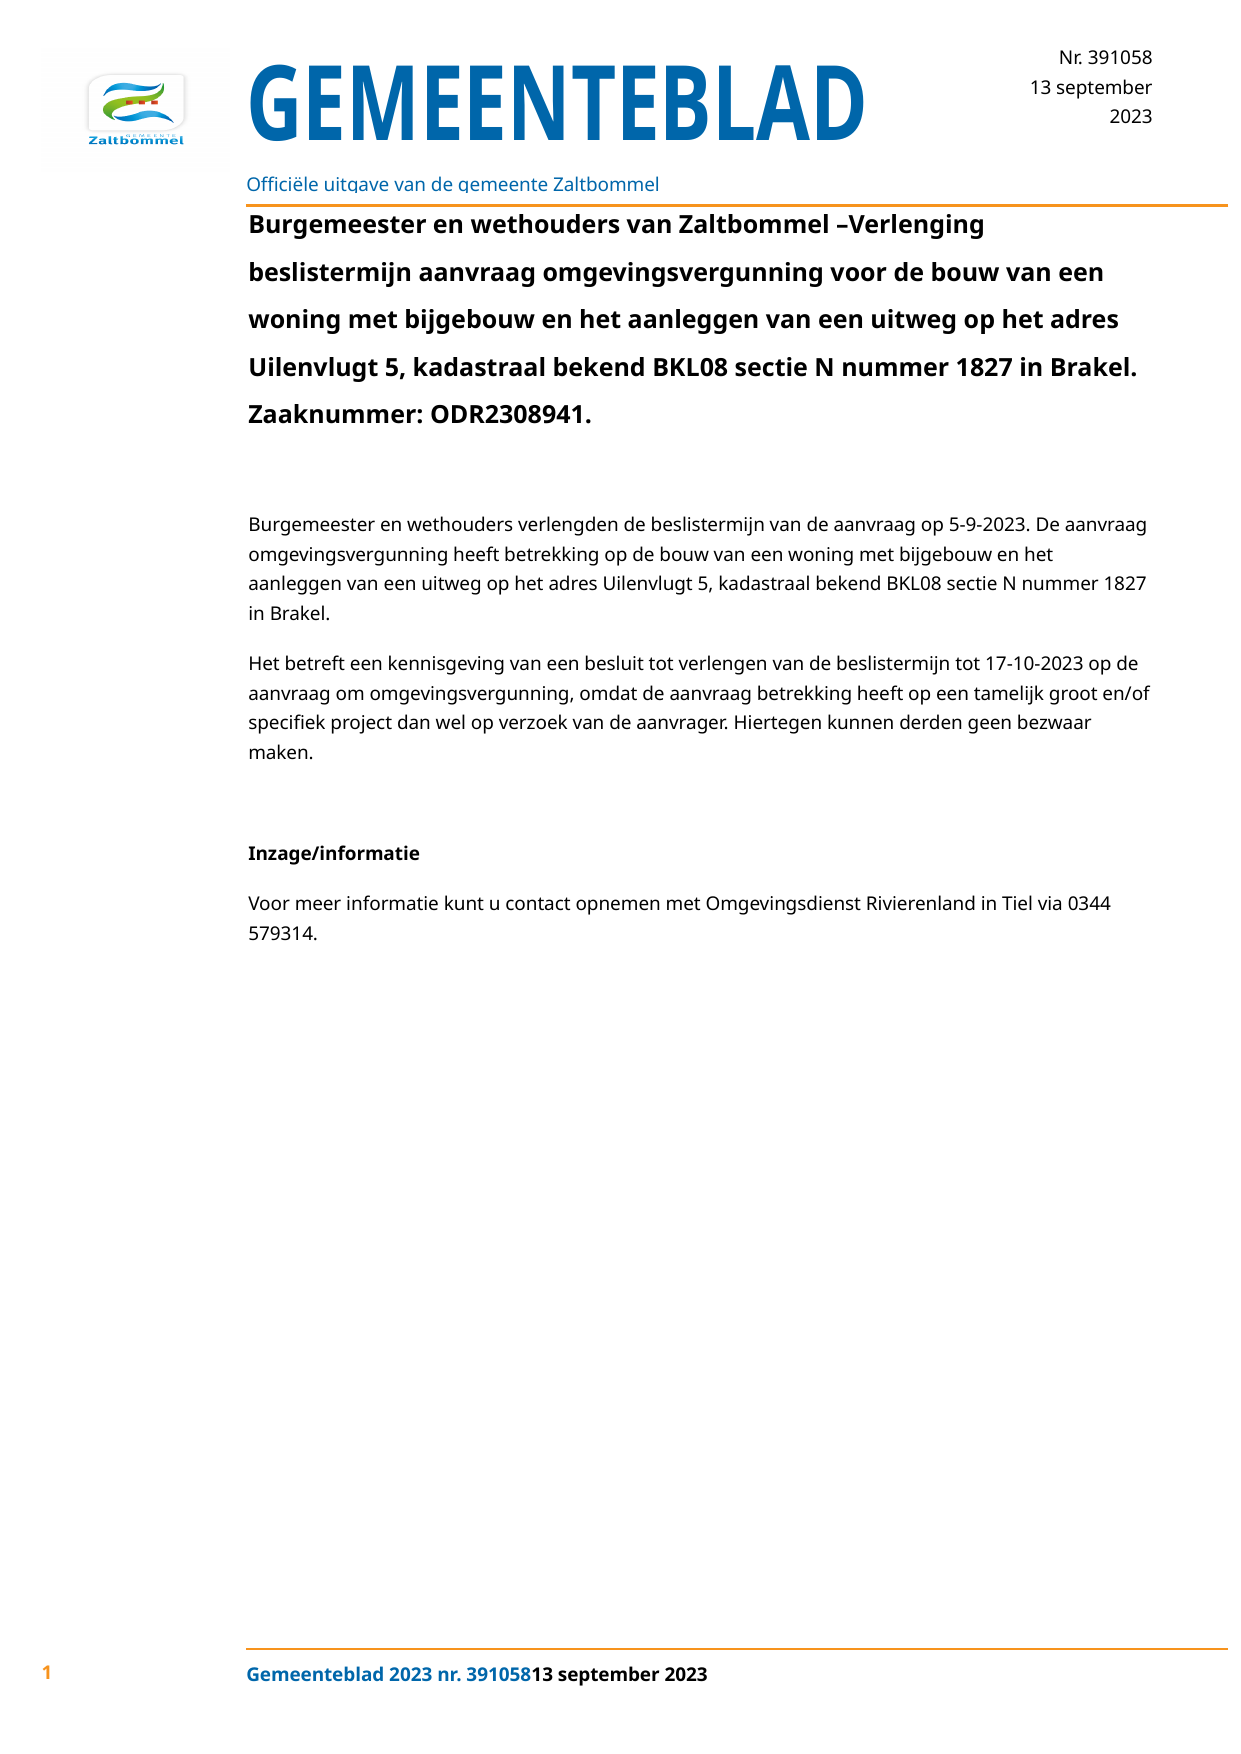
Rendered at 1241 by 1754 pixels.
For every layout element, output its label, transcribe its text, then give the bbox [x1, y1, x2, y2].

text Burgemeester en wethouders verlengden de beslistermijn van de aanvraag op 5-9-2023. De aanvraag omgevingsvergunning heeft betrekking op de bouw van een woning met bijgebouw en het aanleggen van een uitweg op het adres Uilenvlugt 5, kadastraal bekend BKL08 sectie N nummer 1827 in Brakel. [248, 511, 1152, 626]
picture [41, 47, 231, 172]
text Burgemeester en wethouders van Zaltbommel –Verlenging beslistermijn aanvraag omgevingsvergunning voor de bouw van een woning met bijgebouw en het aanleggen van een uitweg op het adres Uilenvlugt 5, kadastraal bekend BKL08 sectie N nummer 1827 in Brakel. Zaaknummer: ODR2308941. [248, 207, 1152, 431]
text Inzage/informatie [248, 840, 1152, 866]
text Voor meer informatie kunt u contact opnemen met Omgevingsdienst Rivierenland in Tiel via 0344 579314. [248, 890, 1152, 946]
text Het betreft een kennisgeving van een besluit tot verlengen van de beslistermijn tot 17-10-2023 op de aanvraag om omgevingsvergunning, omdat de aanvraag betrekking heeft op een tamelijk groot en/of specifiek project dan wel op verzoek van de aanvrager. Hiertegen kunnen derden geen bezwaar maken. [248, 650, 1152, 765]
